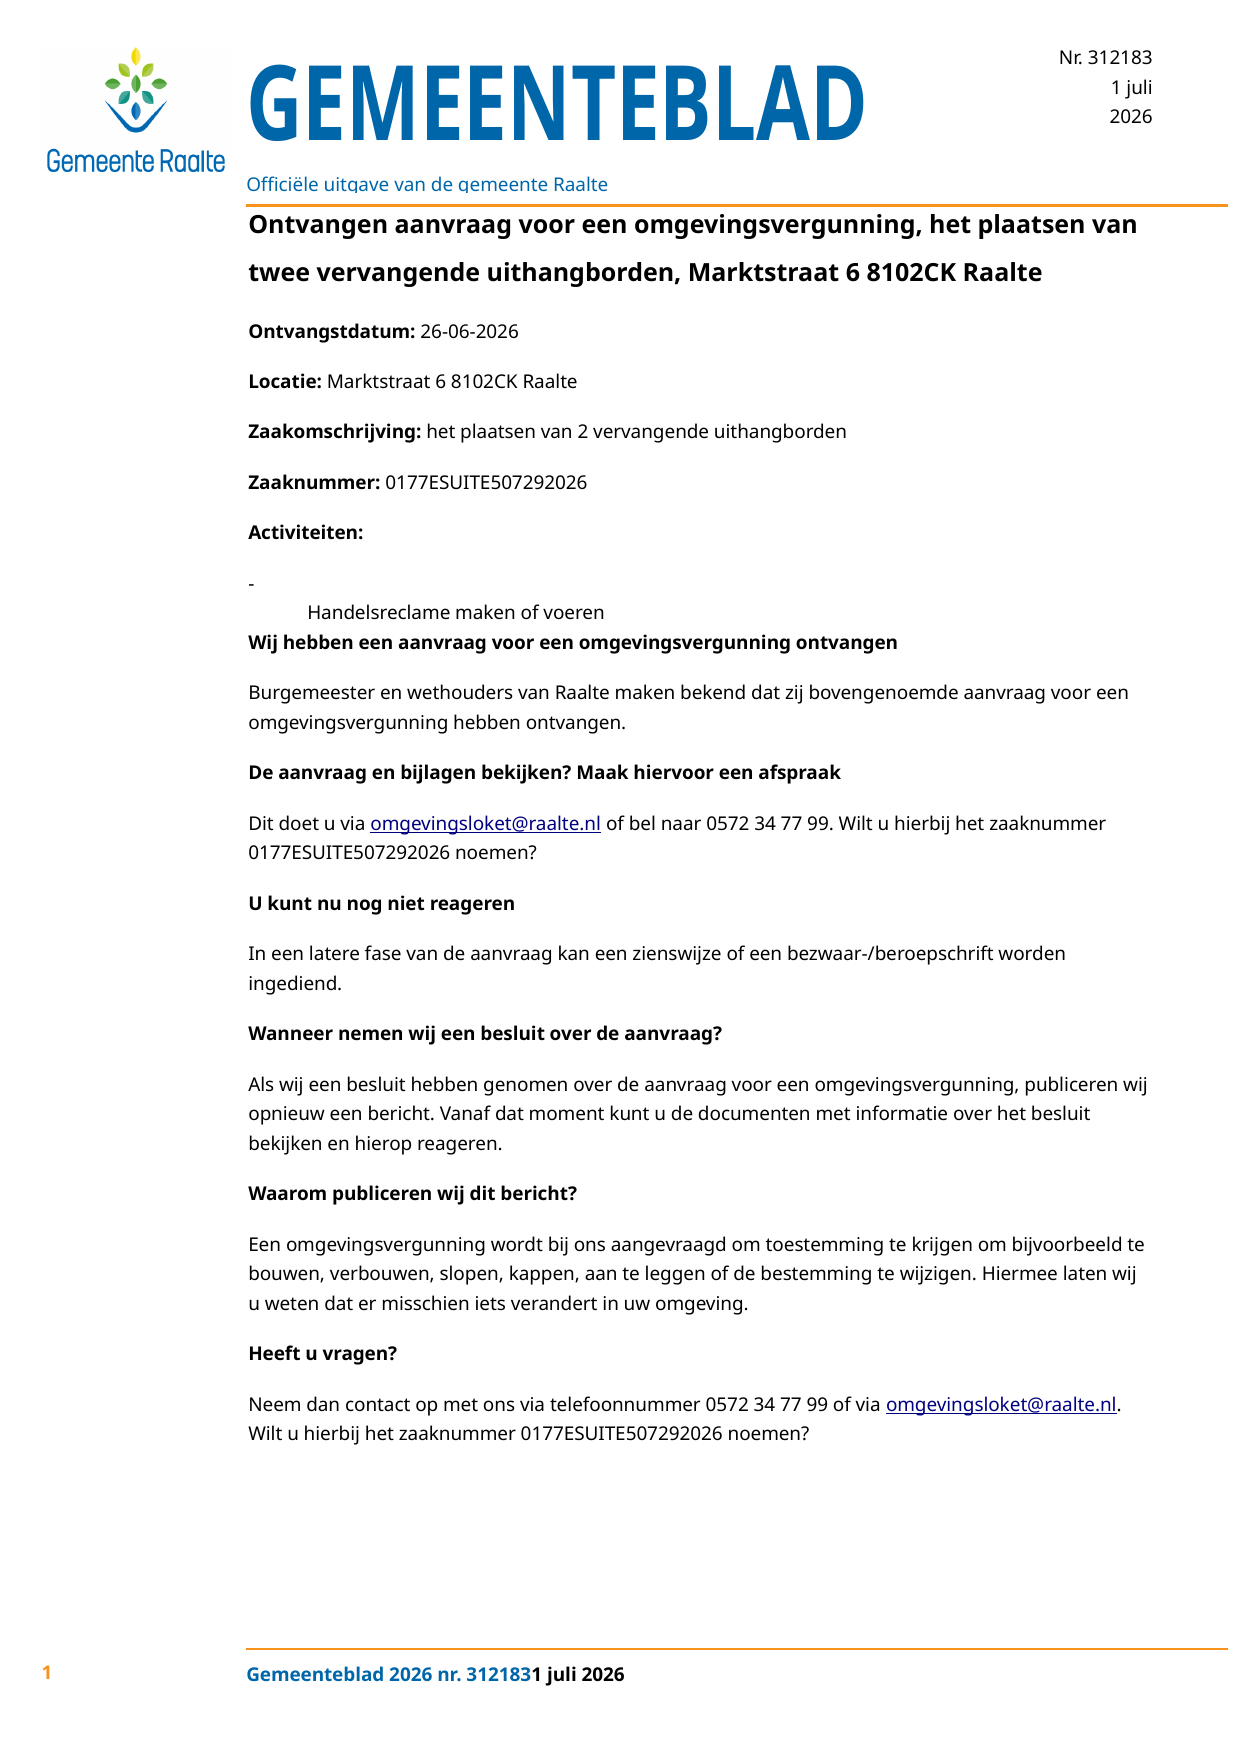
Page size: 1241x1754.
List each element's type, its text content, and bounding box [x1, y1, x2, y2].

text Ontvangen aanvraag voor een omgevingsvergunning, het plaatsen van twee vervangende uithangborden, Marktstraat 6 8102CK Raalte [248, 207, 1152, 288]
text Ontvangstdatum: 26-06-2026 [248, 318, 1152, 344]
text Zaaknummer: 0177ESUITE507292026 [248, 469, 1152, 495]
text Wij hebben een aanvraag voor een omgevingsvergunning ontvangen [248, 629, 1152, 655]
text Wanneer nemen wij een besluit over de aanvraag? [248, 1020, 1152, 1046]
text Een omgevingsvergunning wordt bij ons aangevraagd om toestemming te krijgen om bijvoorbeeld te bouwen, verbouwen, slopen, kappen, aan te leggen of de bestemming te wijzigen. Hiermee laten wij u weten dat er misschien iets verandert in uw omgeving. [248, 1231, 1152, 1316]
text Dit doet u via omgevingsloket@raalte.nl of bel naar 0572 34 77 99. Wilt u hierbij het zaaknummer 0177ESUITE507292026 noemen? [248, 810, 1152, 865]
text Heeft u vragen? [248, 1340, 1152, 1366]
text De aanvraag en bijlagen bekijken? Maak hiervoor een afspraak [248, 759, 1152, 785]
text Waarom publiceren wij dit bericht? [248, 1180, 1152, 1206]
text Activiteiten: [248, 519, 1152, 545]
text Als wij een besluit hebben genomen over de aanvraag voor een omgevingsvergunning, publiceren wij opnieuw een bericht. Vanaf dat moment kunt u de documenten met informatie over het besluit bekijken en hierop reageren. [248, 1071, 1152, 1156]
text Locatie: Marktstraat 6 8102CK Raalte [248, 368, 1152, 394]
list Handelsreclame maken of voeren [248, 599, 1152, 625]
text Burgemeester en wethouders van Raalte maken bekend dat zij bovengenoemde aanvraag voor een omgevingsvergunning hebben ontvangen. [248, 679, 1152, 735]
text U kunt nu nog niet reageren [248, 890, 1152, 916]
text Neem dan contact op met ons via telefoonnummer 0572 34 77 99 of via omgevingsloket@raalte.nl. Wilt u hierbij het zaaknummer 0177ESUITE507292026 noemen? [248, 1391, 1152, 1446]
text Zaakomschrijving: het plaatsen van 2 vervangende uithangborden [248, 419, 1152, 444]
text In een latere fase van de aanvraag kan een zienswijze of een bezwaar-/beroepschrift worden ingediend. [248, 940, 1152, 996]
picture [41, 47, 231, 172]
